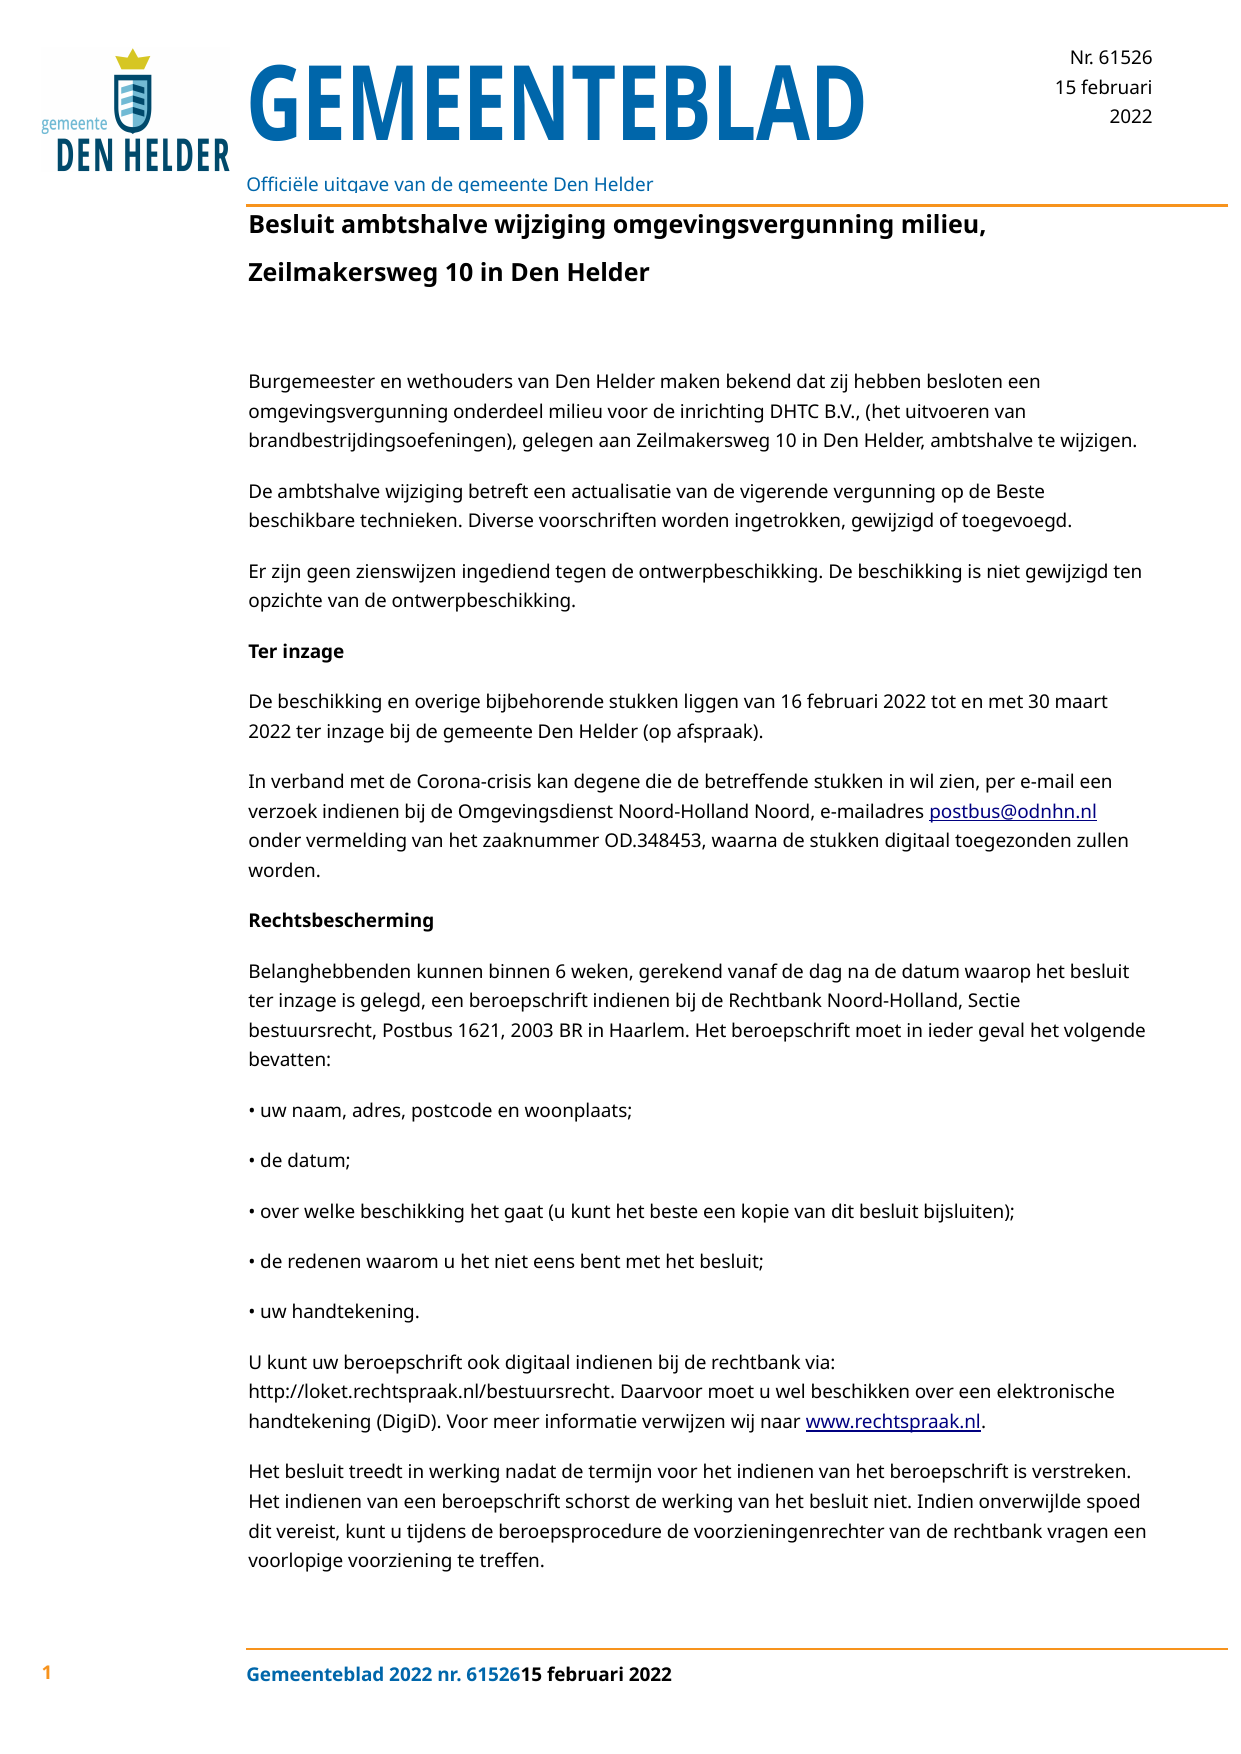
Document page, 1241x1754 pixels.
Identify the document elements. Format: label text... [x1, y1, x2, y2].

text • de redenen waarom u het niet eens bent met het besluit; [248, 1248, 1152, 1274]
text Rechtsbescherming [248, 907, 1152, 933]
text De ambtshalve wijziging betreft een actualisatie van de vigerende vergunning op de Beste beschikbare technieken. Diverse voorschriften worden ingetrokken, gewijzigd of toegevoegd. [248, 478, 1152, 533]
text Het besluit treedt in werking nadat de termijn voor het indienen van het beroepschrift is verstreken. Het indienen van een beroepschrift schorst de werking van het besluit niet. Indien onverwijlde spoed dit vereist, kunt u tijdens de beroepsprocedure de voorzieningenrechter van de rechtbank vragen een voorlopige voorziening te treffen. [248, 1459, 1152, 1573]
picture [130, 157, 135, 172]
text • uw handtekening. [248, 1299, 1152, 1324]
text • uw naam, adres, postcode en woonplaats; [248, 1097, 1152, 1123]
text Ter inzage [248, 638, 1152, 664]
picture [220, 160, 224, 172]
picture [100, 154, 106, 172]
picture [41, 47, 231, 172]
text In verband met de Corona-crisis kan degene die de betreffende stukken in wil zien, per e-mail een verzoek indienen bij de Omgevingsdienst Noord-Holland Noord, e-mailadres postbus@odnhn.nl onder vermelding van het zaaknummer OD.348453, waarna de stukken digitaal toegezonden zullen worden. [248, 768, 1152, 883]
text Belanghebbenden kunnen binnen 6 weken, gerekend vanaf de dag na de datum waarop het besluit ter inzage is gelegd, een beroepschrift indienen bij de Rechtbank Noord-Holland, Sectie bestuursrecht, Postbus 1621, 2003 BR in Haarlem. Het beroepschrift moet in ieder geval het volgende bevatten: [248, 958, 1152, 1072]
picture [182, 144, 187, 165]
text Besluit ambtshalve wijziging omgevingsvergunning milieu, Zeilmakersweg 10 in Den Helder [248, 207, 1152, 288]
text • de datum; [248, 1147, 1152, 1173]
picture [63, 144, 68, 165]
text U kunt uw beroepschrift ook digitaal indienen bij de rechtbank via: http://loket.rechtspraak.nl/bestuursrecht. Daarvoor moet u wel beschikken over een elektronische handtekening (DigiD). Voor meer informatie verwijzen wij naar www.rechtspraak.nl. [248, 1349, 1152, 1434]
text Burgemeester en wethouders van Den Helder maken bekend dat zij hebben besloten een omgevingsvergunning onderdeel milieu voor de inrichting DHTC B.V., (het uitvoeren van brandbestrijdingsoefeningen), gelegen aan Zeilmakersweg 10 in Den Helder, ambtshalve te wijzigen. [248, 368, 1152, 453]
text De beschikking en overige bijbehorende stukken liggen van 16 februari 2022 tot en met 30 maart 2022 ter inzage bij de gemeente Den Helder (op afspraak). [248, 688, 1152, 744]
text Er zijn geen zienswijzen ingediend tegen de ontwerpbeschikking. De beschikking is niet gewijzigd ten opzichte van de ontwerpbeschikking. [248, 558, 1152, 613]
text • over welke beschikking het gaat (u kunt het beste een kopie van dit besluit bijsluiten); [248, 1198, 1152, 1224]
